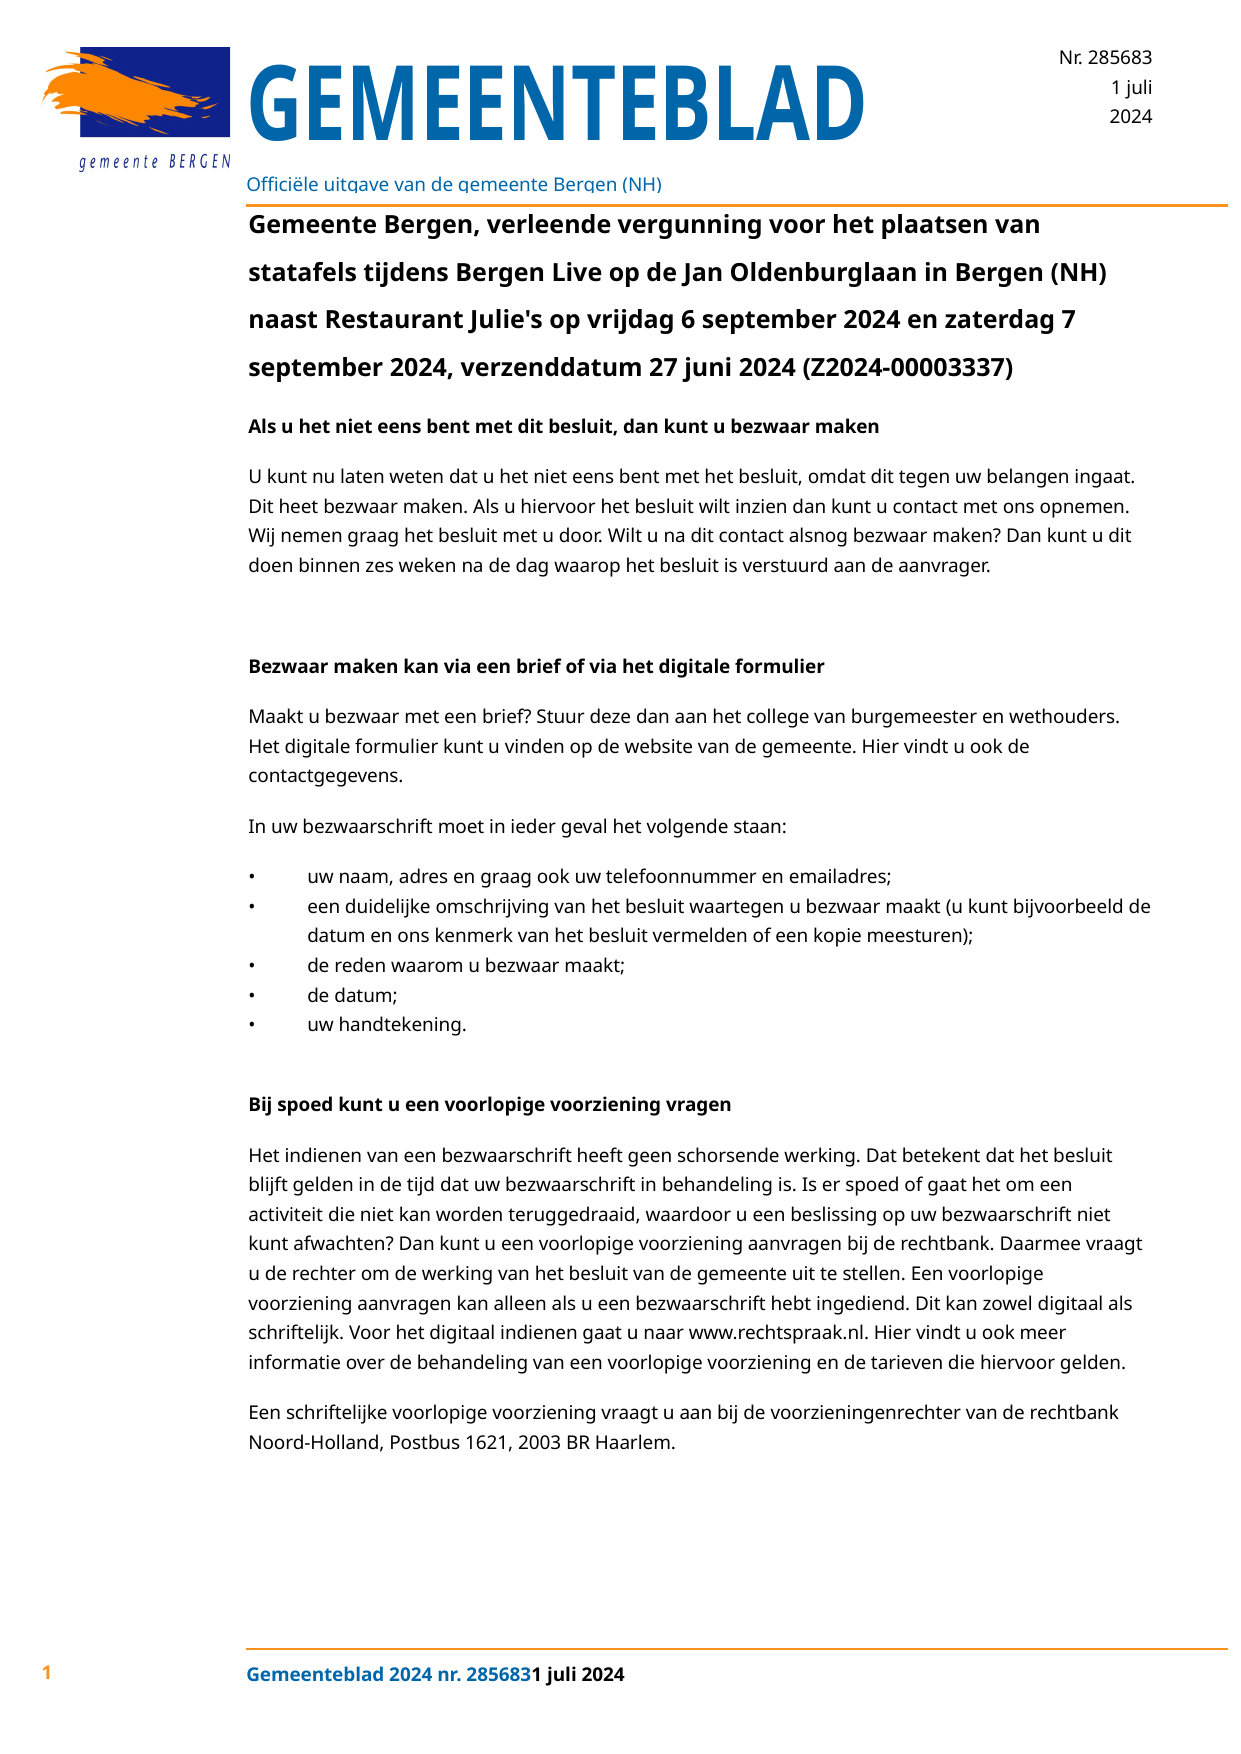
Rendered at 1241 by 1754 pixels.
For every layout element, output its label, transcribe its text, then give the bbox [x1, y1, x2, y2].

list de reden waarom u bezwaar maakt; [248, 952, 1152, 978]
list uw naam, adres en graag ook uw telefoonnummer en emailadres; [248, 863, 1152, 889]
text In uw bezwaarschrift moet in ieder geval het volgende staan: [248, 813, 1152, 839]
text Het indienen van een bezwaarschrift heeft geen schorsende werking. Dat betekent dat het besluit blijft gelden in de tijd dat uw bezwaarschrift in behandeling is. Is er spoed of gaat het om een activiteit die niet kan worden teruggedraaid, waardoor u een beslissing op uw bezwaarschrift niet kunt afwachten? Dan kunt u een voorlopige voorziening aanvragen bij de rechtbank. Daarmee vraagt u de rechter om de werking van het besluit van de gemeente uit te stellen. Een voorlopige voorziening aanvragen kan alleen als u een bezwaarschrift hebt ingediend. Dit kan zowel digitaal als schriftelijk. Voor het digitaal indienen gaat u naar www.rechtspraak.nl. Hier vindt u ook meer informatie over de behandeling van een voorlopige voorziening en de tarieven die hiervoor gelden. [248, 1142, 1152, 1375]
text Een schriftelijke voorlopige voorziening vraagt u aan bij de voorzieningenrechter van de rechtbank Noord-Holland, Postbus 1621, 2003 BR Haarlem. [248, 1399, 1152, 1455]
text Als u het niet eens bent met dit besluit, dan kunt u bezwaar maken [248, 413, 1152, 439]
text U kunt nu laten weten dat u het niet eens bent met het besluit, omdat dit tegen uw belangen ingaat. Dit heet bezwaar maken. Als u hiervoor het besluit wilt inzien dan kunt u contact met ons opnemen. Wij nemen graag het besluit met u door. Wilt u na dit contact alsnog bezwaar maken? Dan kunt u dit doen binnen zes weken na de dag waarop het besluit is verstuurd aan de aanvrager. [248, 463, 1152, 578]
text Bij spoed kunt u een voorlopige voorziening vragen [248, 1091, 1152, 1117]
text Maakt u bezwaar met een brief? Stuur deze dan aan het college van burgemeester en wethouders. Het digitale formulier kunt u vinden op de website van de gemeente. Hier vindt u ook de contactgegevens. [248, 703, 1152, 788]
list uw handtekening. [248, 1011, 1152, 1037]
list een duidelijke omschrijving van het besluit waartegen u bezwaar maakt (u kunt bijvoorbeeld de datum en ons kenmerk van het besluit vermelden of een kopie meesturen); [248, 893, 1152, 948]
text Gemeente Bergen, verleende vergunning voor het plaatsen van statafels tijdens Bergen Live op de Jan Oldenburglaan in Bergen (NH) naast Restaurant Julie's op vrijdag 6 september 2024 en zaterdag 7 september 2024, verzenddatum 27 juni 2024 (Z2024-00003337) [248, 207, 1152, 384]
picture [41, 47, 231, 172]
list de datum; [248, 982, 1152, 1008]
text Bezwaar maken kan via een brief of via het digitale formulier [248, 653, 1152, 679]
